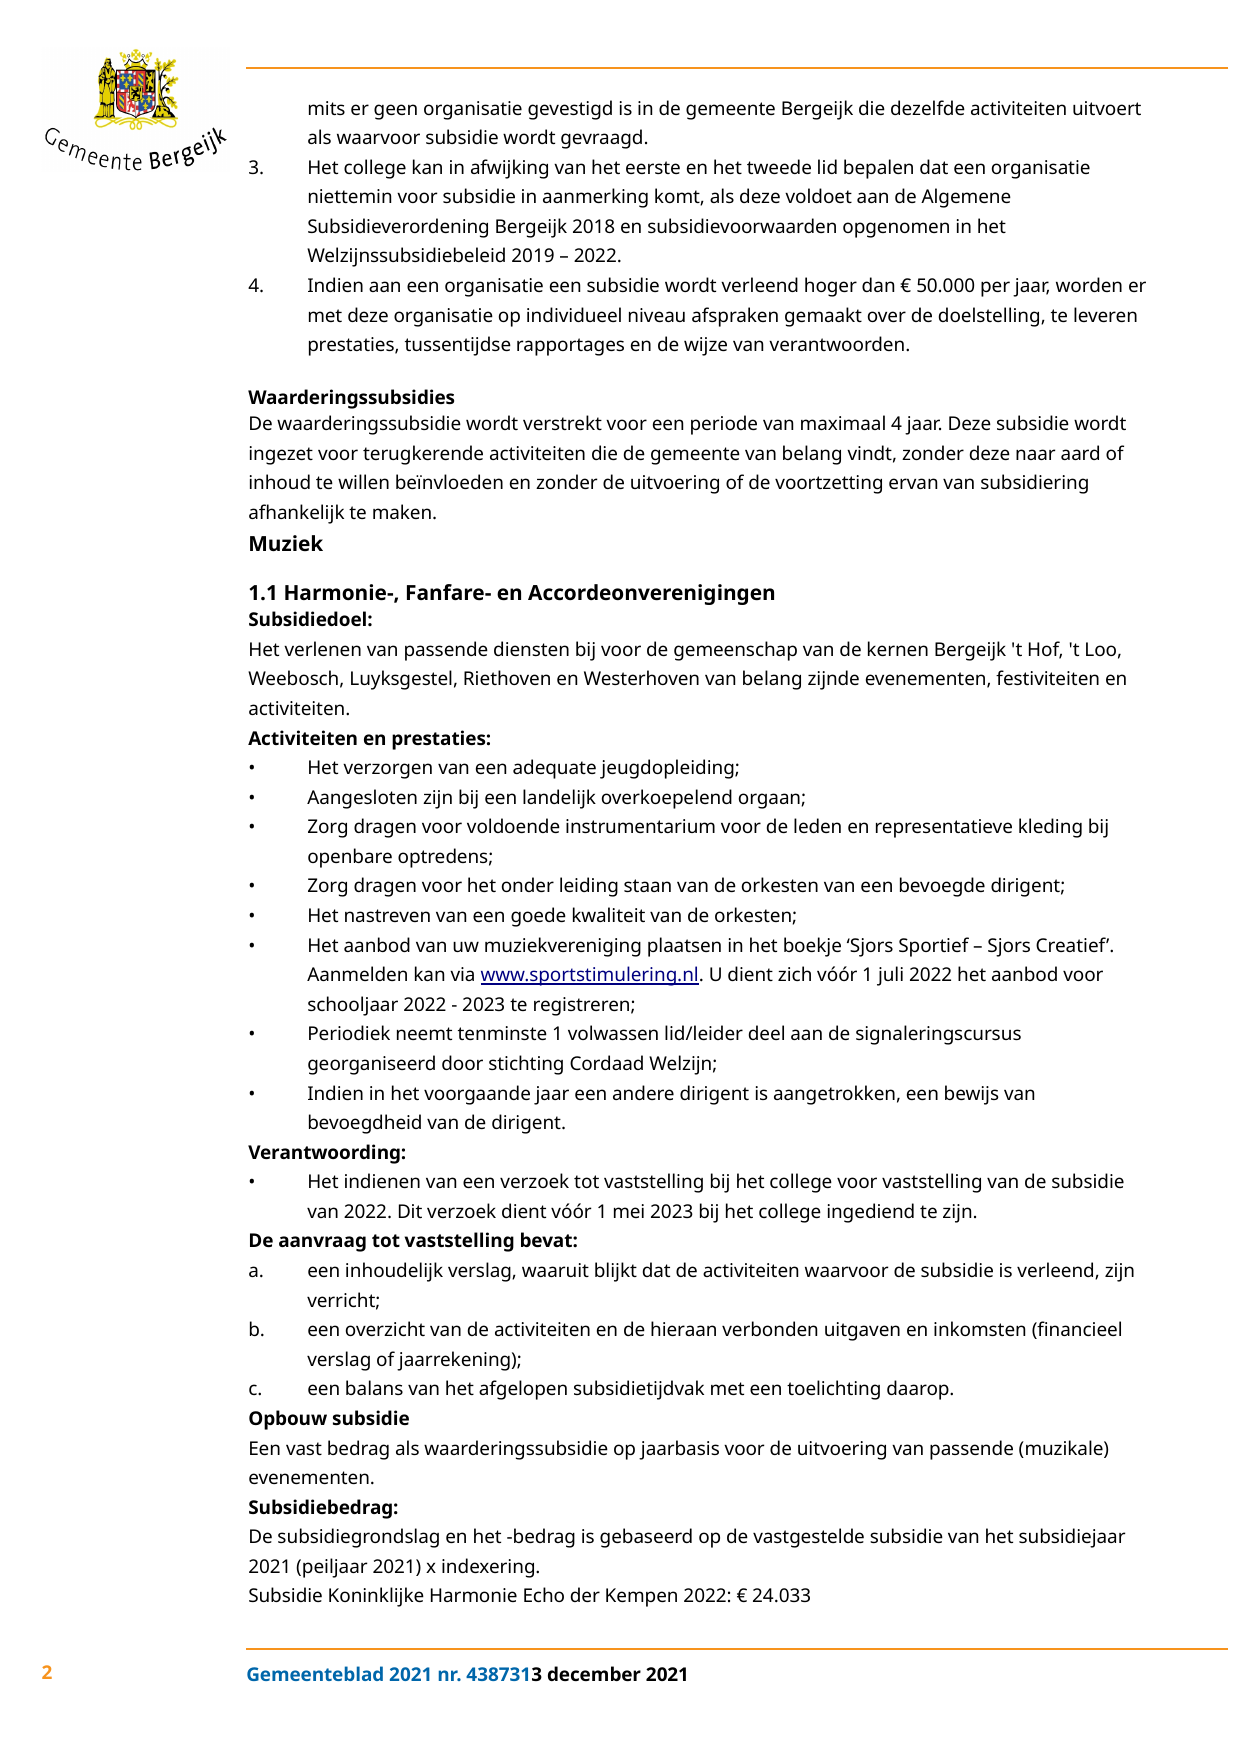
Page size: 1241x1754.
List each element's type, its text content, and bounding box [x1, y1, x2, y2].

text De subsidiegrondslag en het -bedrag is gebaseerd op de vastgestelde subsidie van het subsidiejaar 2021 (peiljaar 2021) x indexering. [248, 1523, 1152, 1579]
text Subsidiebedrag: [248, 1494, 1152, 1519]
text De waarderingssubsidie wordt verstrekt voor een periode van maximaal 4 jaar. Deze subsidie wordt ingezet voor terugkerende activiteiten die de gemeente van belang vindt, zonder deze naar aard of inhoud te willen beïnvloeden en zonder de uitvoering of de voortzetting ervan van subsidiering afhankelijk te maken. [248, 410, 1152, 525]
text Verantwoording: [248, 1139, 1152, 1164]
picture [41, 47, 231, 172]
list Het college kan in afwijking van het eerste en het tweede lid bepalen dat een organisatie niettemin voor subsidie in aanmerking komt, als deze voldoet aan de Algemene Subsidieverordening Bergeijk 2018 en subsidievoorwaarden opgenomen in het Welzijnssubsidiebeleid 2019 – 2022. [248, 154, 1152, 268]
list een overzicht van de activiteiten en de hieraan verbonden uitgaven en inkomsten (financieel verslag of jaarrekening); [248, 1316, 1152, 1372]
text Een vast bedrag als waarderingssubsidie op jaarbasis voor de uitvoering van passende (muzikale) evenementen. [248, 1435, 1152, 1490]
text De aanvraag tot vaststelling bevat: [248, 1228, 1152, 1253]
text 1.1 Harmonie-, Fanfare- en Accordeonverenigingen [248, 578, 1152, 606]
list Periodiek neemt tenminste 1 volwassen lid/leider deel aan de signaleringscursus georganiseerd door stichting Cordaad Welzijn; [248, 1021, 1152, 1076]
text Waarderingssubsidies [248, 382, 1152, 410]
list Zorg dragen voor voldoende instrumentarium voor de leden en representatieve kleding bij openbare optredens; [248, 813, 1152, 869]
list Het indienen van een verzoek tot vaststelling bij het college voor vaststelling van de subsidie van 2022. Dit verzoek dient vóór 1 mei 2023 bij het college ingediend te zijn. [248, 1168, 1152, 1224]
text Opbouw subsidie [248, 1405, 1152, 1431]
text Het verlenen van passende diensten bij voor de gemeenschap van de kernen Bergeijk 't Hof, 't Loo, Weebosch, Luyksgestel, Riethoven en Westerhoven van belang zijnde evenementen, festiviteiten en activiteiten. [248, 636, 1152, 721]
list Het aanbod van uw muziekvereniging plaatsen in het boekje ‘Sjors Sportief – Sjors Creatief’. Aanmelden kan via www.sportstimulering.nl. U dient zich vóór 1 juli 2022 het aanbod voor schooljaar 2022 - 2023 te registreren; [248, 932, 1152, 1017]
list Zorg dragen voor het onder leiding staan van de orkesten van een bevoegde dirigent; [248, 873, 1152, 898]
list een balans van het afgelopen subsidietijdvak met een toelichting daarop. [248, 1376, 1152, 1401]
list Indien in het voorgaande jaar een andere dirigent is aangetrokken, een bewijs van bevoegdheid van de dirigent. [248, 1080, 1152, 1135]
list Het verzorgen van een adequate jeugdopleiding; [248, 754, 1152, 780]
text Subsidie Koninklijke Harmonie Echo der Kempen 2022: € 24.033 [248, 1583, 1152, 1608]
text Subsidiedoel: [248, 606, 1152, 632]
text Muziek [248, 529, 1152, 557]
list Aangesloten zijn bij een landelijk overkoepelend orgaan; [248, 784, 1152, 809]
list een inhoudelijk verslag, waaruit blijkt dat de activiteiten waarvoor de subsidie is verleend, zijn verricht; [248, 1257, 1152, 1312]
text Activiteiten en prestaties: [248, 725, 1152, 750]
list mits er geen organisatie gevestigd is in de gemeente Bergeijk die dezelfde activiteiten uitvoert als waarvoor subsidie wordt gevraagd. [248, 95, 1152, 150]
list Indien aan een organisatie een subsidie wordt verleend hoger dan € 50.000 per jaar, worden er met deze organisatie op individueel niveau afspraken gemaakt over de doelstelling, te leveren prestaties, tussentijdse rapportages en de wijze van verantwoorden. [248, 272, 1152, 357]
list Het nastreven van een goede kwaliteit van de orkesten; [248, 902, 1152, 928]
